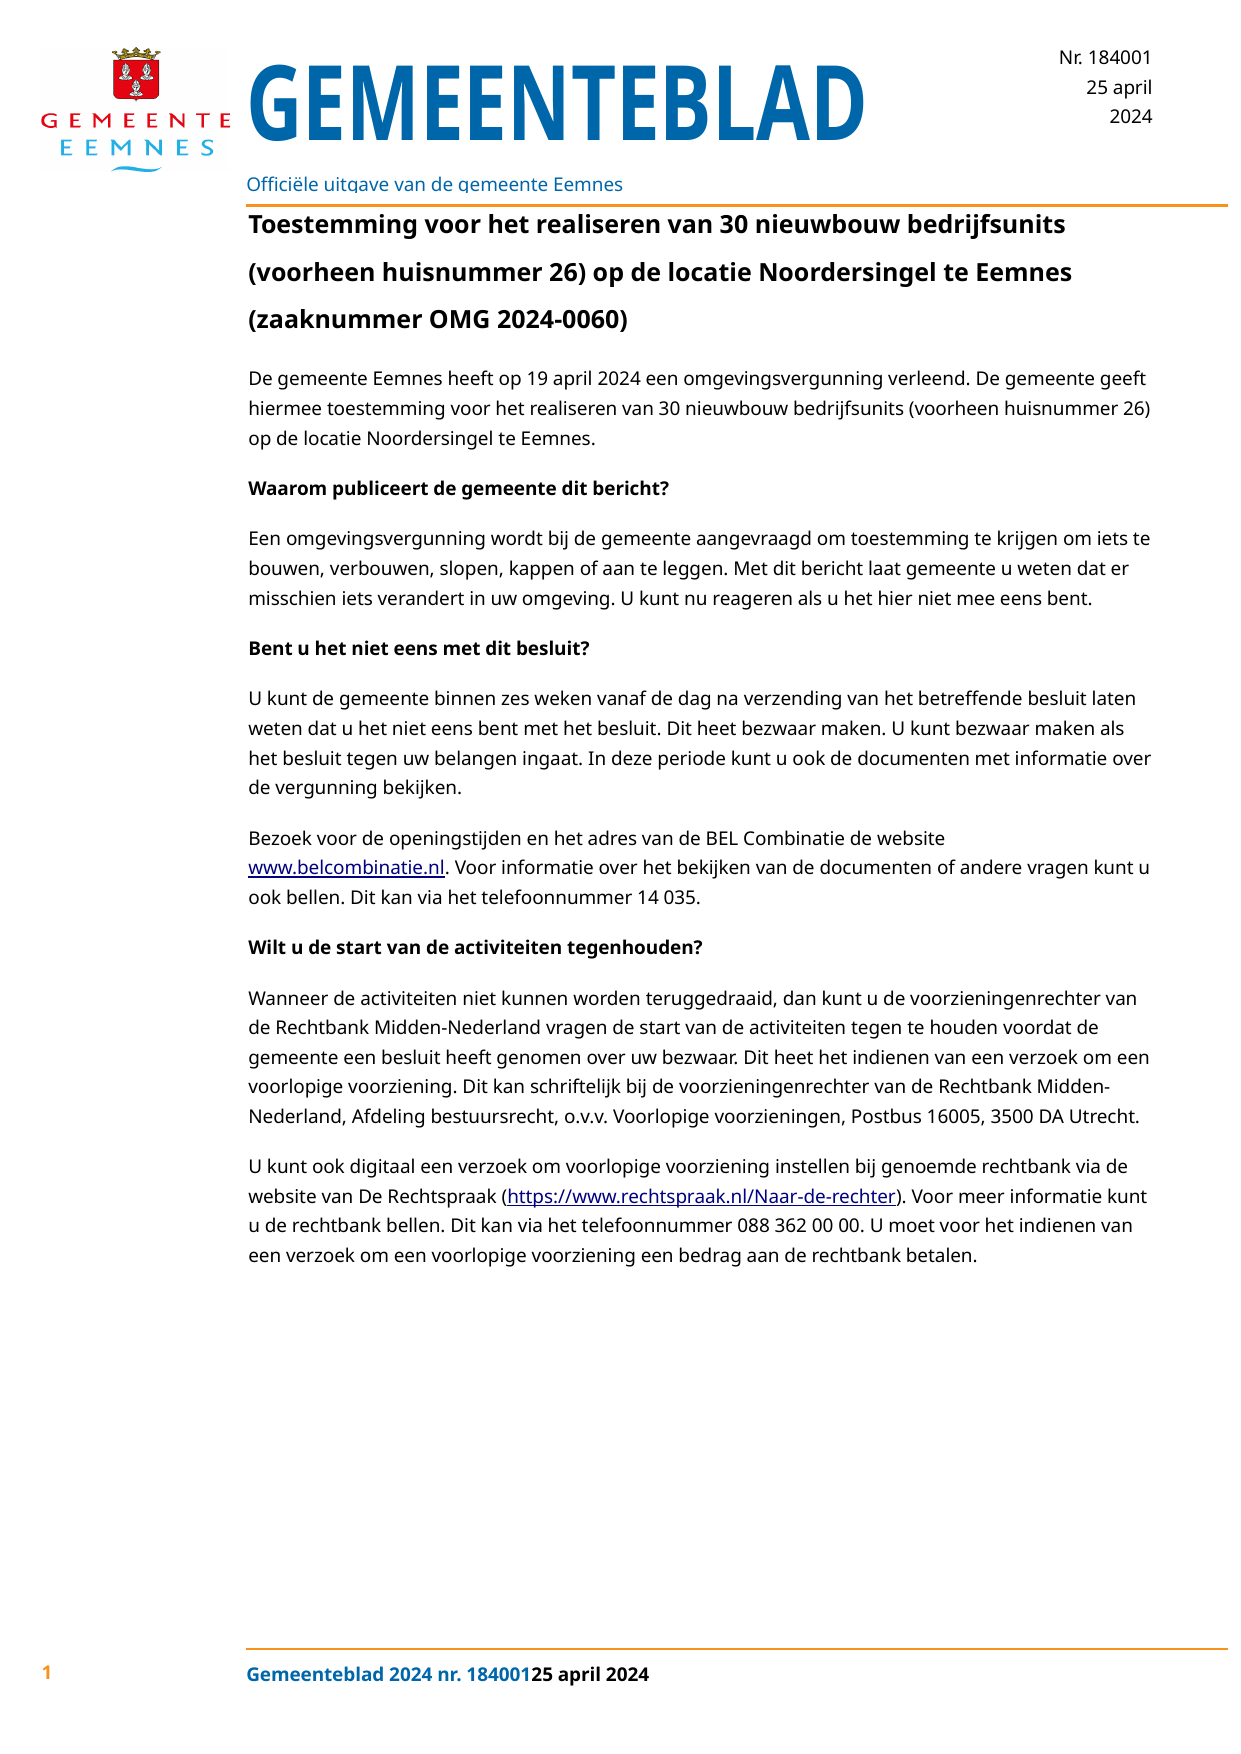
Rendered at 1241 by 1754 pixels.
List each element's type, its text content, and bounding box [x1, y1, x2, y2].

text Bezoek voor de openingstijden en het adres van de BEL Combinatie de website www.belcombinatie.nl. Voor informatie over het bekijken van de documenten of andere vragen kunt u ook bellen. Dit kan via het telefoonnummer 14 035. [248, 825, 1152, 909]
text U kunt de gemeente binnen zes weken vanaf de dag na verzending van het betreffende besluit laten weten dat u het niet eens bent met het besluit. Dit heet bezwaar maken. U kunt bezwaar maken als het besluit tegen uw belangen ingaat. In deze periode kunt u ook de documenten met informatie over de vergunning bekijken. [248, 686, 1152, 800]
text Bent u het niet eens met dit besluit? [248, 635, 1152, 661]
text De gemeente Eemnes heeft op 19 april 2024 een omgevingsvergunning verleend. De gemeente geeft hiermee toestemming voor het realiseren van 30 nieuwbouw bedrijfsunits (voorheen huisnummer 26) op de locatie Noordersingel te Eemnes. [248, 366, 1152, 450]
text Wilt u de start van de activiteiten tegenhouden? [248, 934, 1152, 960]
picture [41, 47, 231, 172]
text U kunt ook digitaal een verzoek om voorlopige voorziening instellen bij genoemde rechtbank via de website van De Rechtspraak (https://www.rechtspraak.nl/Naar-de-rechter). Voor meer informatie kunt u de rechtbank bellen. Dit kan via het telefoonnummer 088 362 00 00. U moet voor het indienen van een verzoek om een voorlopige voorziening een bedrag aan de rechtbank betalen. [248, 1153, 1152, 1268]
text Wanneer de activiteiten niet kunnen worden teruggedraaid, dan kunt u de voorzieningenrechter van de Rechtbank Midden-Nederland vragen de start van de activiteiten tegen te houden voordat de gemeente een besluit heeft genomen over uw bezwaar. Dit heet het indienen van een verzoek om een voorlopige voorziening. Dit kan schriftelijk bij de voorzieningenrechter van de Rechtbank Midden-Nederland, Afdeling bestuursrecht, o.v.v. Voorlopige voorzieningen, Postbus 16005, 3500 DA Utrecht. [248, 985, 1152, 1129]
text Een omgevingsvergunning wordt bij de gemeente aangevraagd om toestemming te krijgen om iets te bouwen, verbouwen, slopen, kappen of aan te leggen. Met dit bericht laat gemeente u weten dat er misschien iets verandert in uw omgeving. U kunt nu reageren als u het hier niet mee eens bent. [248, 526, 1152, 610]
text Toestemming voor het realiseren van 30 nieuwbouw bedrijfsunits (voorheen huisnummer 26) op de locatie Noordersingel te Eemnes (zaaknummer OMG 2024-0060) [248, 207, 1152, 336]
text Waarom publiceert de gemeente dit bericht? [248, 475, 1152, 501]
